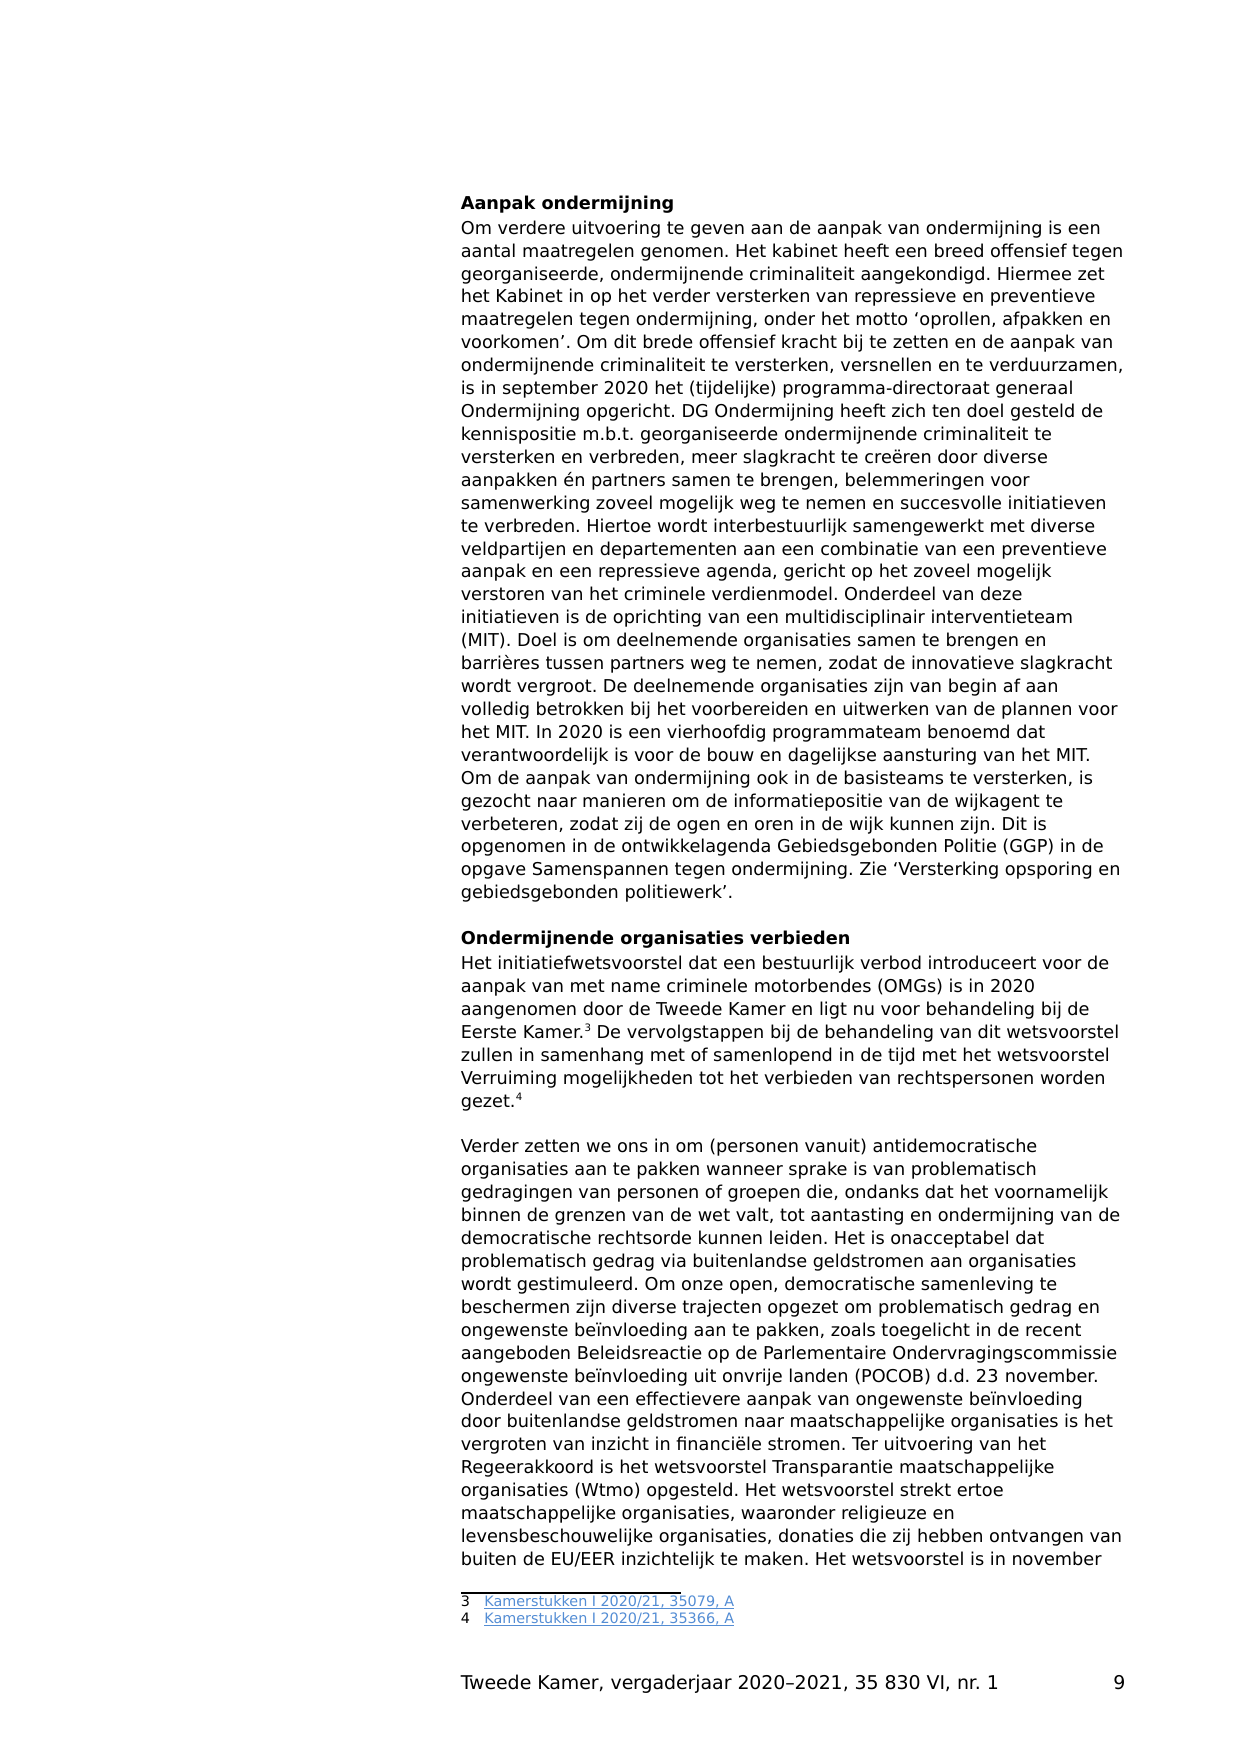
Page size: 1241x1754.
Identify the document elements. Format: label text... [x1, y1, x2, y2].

text Verder zetten we ons in om (personen vanuit) antidemocratische organisaties aan te pakken wanneer sprake is van problematisch gedragingen van personen of groepen die, ondanks dat het voornamelijk binnen de grenzen van de wet valt, tot aantasting en ondermijning van de democratische rechtsorde kunnen leiden. Het is onacceptabel dat problematisch gedrag via buitenlandse geldstromen aan organisaties wordt gestimuleerd. Om onze open, democratische samenleving te beschermen zijn diverse trajecten opgezet om problematisch gedrag en ongewenste beïnvloeding aan te pakken, zoals toegelicht in de recent aangeboden Beleidsreactie op de Parlementaire Ondervragingscommissie ongewenste beïnvloeding uit onvrije landen (POCOB) d.d. 23 november. Onderdeel van een effectievere aanpak van ongewenste beïnvloeding door buitenlandse geldstromen naar maatschappelijke organisaties is het vergroten van inzicht in financiële stromen. Ter uitvoering van het Regeerakkoord is het wetsvoorstel Transparantie maatschappelijke organisaties (Wtmo) opgesteld. Het wetsvoorstel strekt ertoe maatschappelijke organisaties, waaronder religieuze en levensbeschouwelijke organisaties, donaties die zij hebben ontvangen van buiten de EU/EER inzichtelijk te maken. Het wetsvoorstel is in november [461, 1134, 1125, 1570]
text Om verdere uitvoering te geven aan de aanpak van ondermijning is een aantal maatregelen genomen. Het kabinet heeft een breed offensief tegen georganiseerde, ondermijnende criminaliteit aangekondigd. Hiermee zet het Kabinet in op het verder versterken van repressieve en preventieve maatregelen tegen ondermijning, onder het motto ‘oprollen, afpakken en voorkomen’. Om dit brede offensief kracht bij te zetten en de aanpak van ondermijnende criminaliteit te versterken, versnellen en te verduurzamen, is in september 2020 het (tijdelijke) programma-directoraat generaal Ondermijning opgericht. DG Ondermijning heeft zich ten doel gesteld de kennispositie m.b.t. georganiseerde ondermijnende criminaliteit te versterken en verbreden, meer slagkracht te creëren door diverse aanpakken én partners samen te brengen, belemmeringen voor samenwerking zoveel mogelijk weg te nemen en succesvolle initiatieven te verbreden. Hiertoe wordt interbestuurlijk samengewerkt met diverse veldpartijen en departementen aan een combinatie van een preventieve aanpak en een repressieve agenda, gericht op het zoveel mogelijk verstoren van het criminele verdienmodel. Onderdeel van deze initiatieven is de oprichting van een multidisciplinair interventieteam (MIT). Doel is om deelnemende organisaties samen te brengen en barrières tussen partners weg te nemen, zodat de innovatieve slagkracht wordt vergroot. De deelnemende organisaties zijn van begin af aan volledig betrokken bij het voorbereiden en uitwerken van de plannen voor het MIT. In 2020 is een vierhoofdig programmateam benoemd dat verantwoordelijk is voor de bouw en dagelijkse aansturing van het MIT. Om de aanpak van ondermijning ook in de basisteams te versterken, is gezocht naar manieren om de informatiepositie van de wijkagent te verbeteren, zodat zij de ogen en oren in de wijk kunnen zijn. Dit is opgenomen in de ontwikkelagenda Gebiedsgebonden Politie (GGP) in de opgave Samenspannen tegen ondermijning. Zie ‘Versterking opsporing en gebiedsgebonden politiewerk’. [461, 216, 1125, 903]
text Het initiatiefwetsvoorstel dat een bestuurlijk verbod introduceert voor de aanpak van met name criminele motorbendes (OMGs) is in 2020 aangenomen door de Tweede Kamer en ligt nu voor behandeling bij de Eerste Kamer. De vervolgstappen bij de behandeling van dit wetsvoorstel zullen in samenhang met of samenlopend in de tijd met het wetsvoorstel Verruiming mogelijkheden tot het verbieden van rechtspersonen worden gezet. [461, 951, 1125, 1112]
text Ondermijnende organisaties verbieden [461, 926, 1125, 949]
text __Kamerstukken I 2020/21, 35366, A [461, 1610, 1125, 1627]
text Aanpak ondermijning [461, 191, 1125, 214]
text __Kamerstukken I 2020/21, 35079, A [461, 1593, 1125, 1610]
